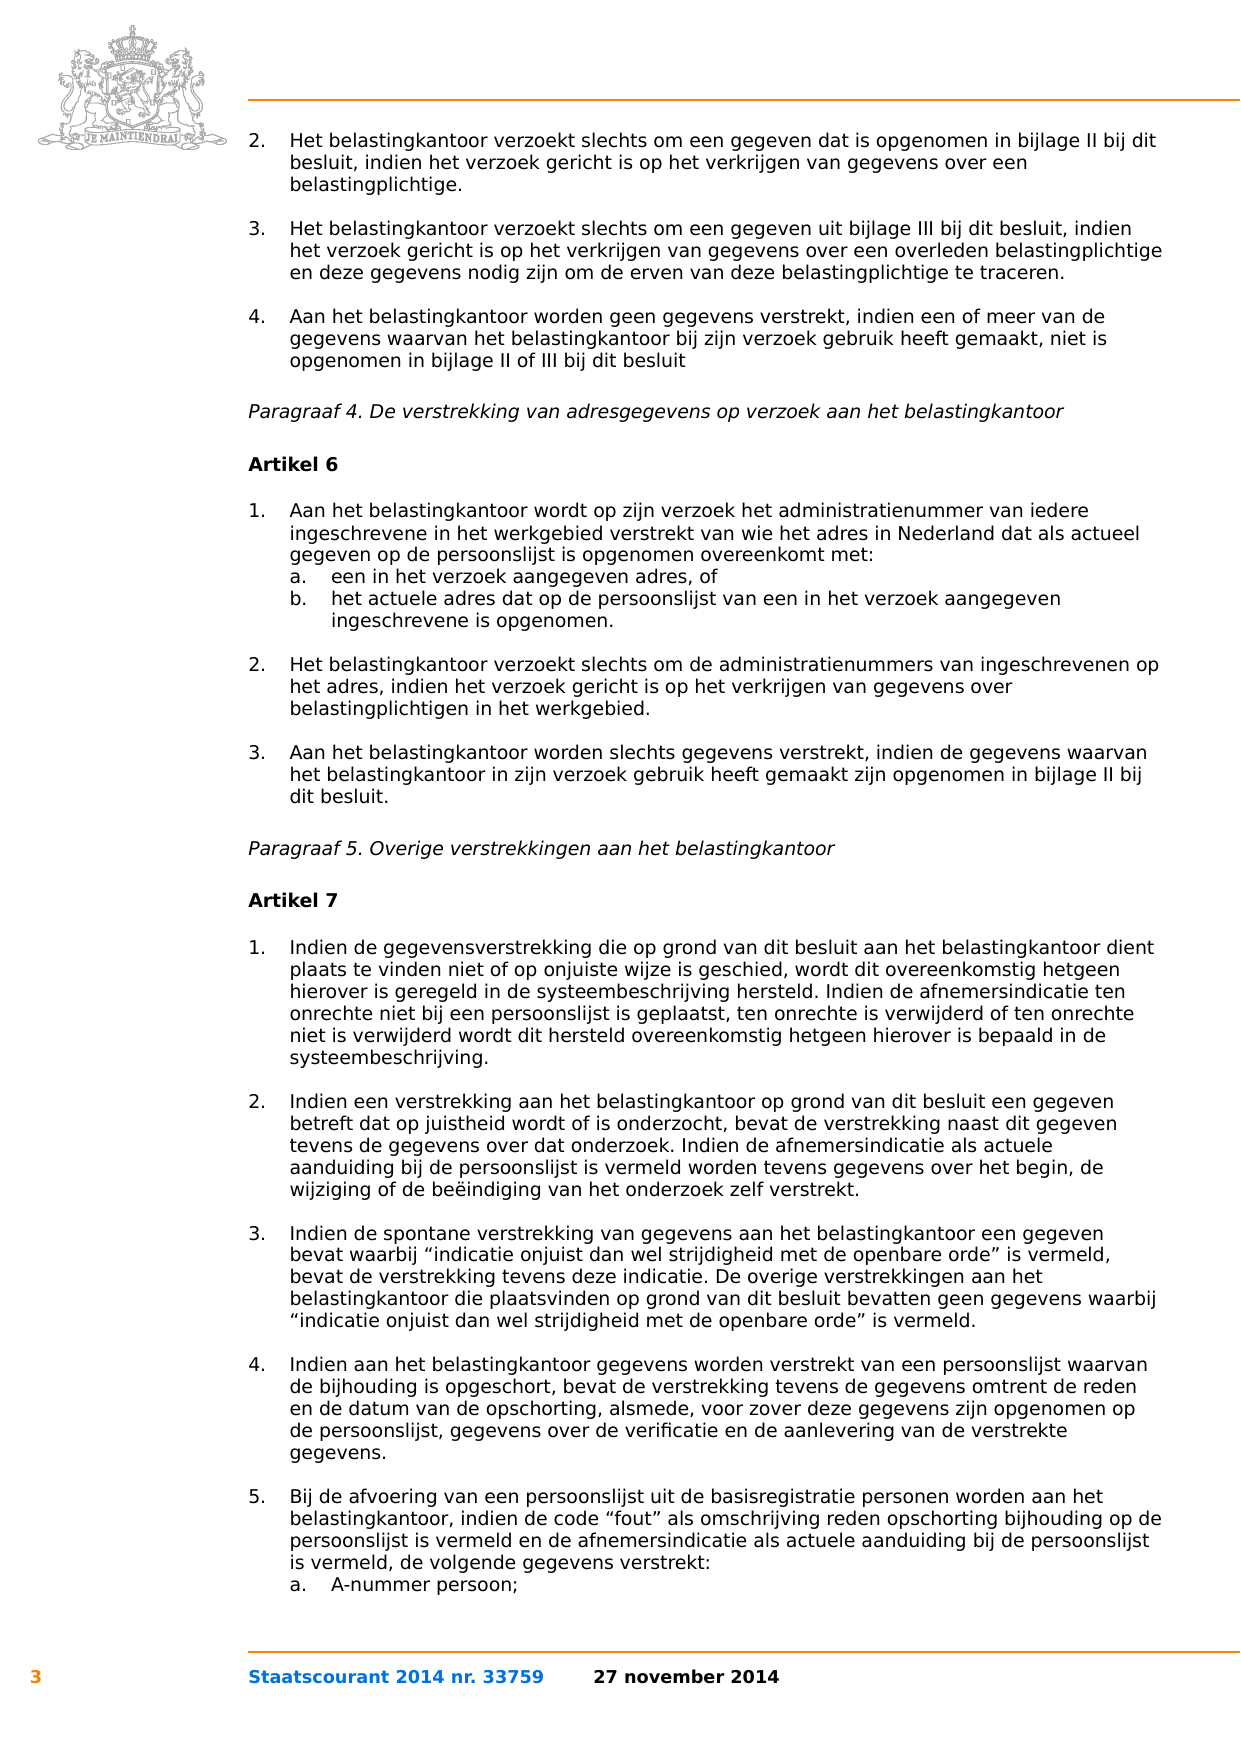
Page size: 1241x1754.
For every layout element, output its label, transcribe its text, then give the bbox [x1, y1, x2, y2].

text 1. Aan het belastingkantoor wordt op zijn verzoek het administratienummer van iedere ingeschrevene in het werkgebied verstrekt van wie het adres in Nederland dat als actueel gegeven op de persoonslijst is opgenomen overeenkomt met: [248, 500, 1163, 566]
text 3. Het belastingkantoor verzoekt slechts om een gegeven uit bijlage III bij dit besluit, indien het verzoek gericht is op het verkrijgen van gegevens over een overleden belastingplichtige en deze gegevens nodig zijn om de erven van deze belastingplichtige te traceren. [248, 218, 1163, 284]
text a. A-nummer persoon; [289, 1574, 1163, 1596]
text 5. Bij de afvoering van een persoonslijst uit de basisregistratie personen worden aan het belastingkantoor, indien de code “fout” als omschrijving reden opschorting bijhouding op de persoonslijst is vermeld en de afnemersindicatie als actuele aanduiding bij de persoonslijst is vermeld, de volgende gegevens verstrekt: [248, 1486, 1163, 1574]
subtitle Paragraaf 5. Overige verstrekkingen aan het belastingkantoor [248, 838, 1163, 860]
subtitle Artikel 7 [248, 890, 1163, 912]
text 4. Indien aan het belastingkantoor gegevens worden verstrekt van een persoonslijst waarvan de bijhouding is opgeschort, bevat de verstrekking tevens de gegevens omtrent de reden en de datum van de opschorting, alsmede, voor zover deze gegevens zijn opgenomen op de persoonslijst, gegevens over de verificatie en de aanlevering van de verstrekte gegevens. [248, 1354, 1163, 1464]
text 1. Indien de gegevensverstrekking die op grond van dit besluit aan het belastingkantoor dient plaats te vinden niet of op onjuiste wijze is geschied, wordt dit overeenkomstig hetgeen hierover is geregeld in de systeembeschrijving hersteld. Indien de afnemersindicatie ten onrechte niet bij een persoonslijst is geplaatst, ten onrechte is verwijderd of ten onrechte niet is verwijderd wordt dit hersteld overeenkomstig hetgeen hierover is bepaald in de systeembeschrijving. [248, 937, 1163, 1069]
text 4. Aan het belastingkantoor worden geen gegevens verstrekt, indien een of meer van de gegevens waarvan het belastingkantoor bij zijn verzoek gebruik heeft gemaakt, niet is opgenomen in bijlage II of III bij dit besluit [248, 306, 1163, 371]
subtitle Paragraaf 4. De verstrekking van adresgegevens op verzoek aan het belastingkantoor [248, 401, 1163, 423]
text a. een in het verzoek aangegeven adres, of [289, 566, 1163, 588]
text 3. Aan het belastingkantoor worden slechts gegevens verstrekt, indien de gegevens waarvan het belastingkantoor in zijn verzoek gebruik heeft gemaakt zijn opgenomen in bijlage II bij dit besluit. [248, 742, 1163, 808]
picture [38, 25, 227, 150]
text 2. Indien een verstrekking aan het belastingkantoor op grond van dit besluit een gegeven betreft dat op juistheid wordt of is onderzocht, bevat de verstrekking naast dit gegeven tevens de gegevens over dat onderzoek. Indien de afnemersindicatie als actuele aanduiding bij de persoonslijst is vermeld worden tevens gegevens over het begin, de wijziging of de beëindiging van het onderzoek zelf verstrekt. [248, 1091, 1163, 1201]
text b. het actuele adres dat op de persoonslijst van een in het verzoek aangegeven ingeschrevene is opgenomen. [289, 588, 1163, 632]
subtitle Artikel 6 [248, 453, 1163, 475]
text 2. Het belastingkantoor verzoekt slechts om de administratienummers van ingeschrevenen op het adres, indien het verzoek gericht is op het verkrijgen van gegevens over belastingplichtigen in het werkgebied. [248, 654, 1163, 720]
text 3. Indien de spontane verstrekking van gegevens aan het belastingkantoor een gegeven bevat waarbij “indicatie onjuist dan wel strijdigheid met de openbare orde” is vermeld, bevat de verstrekking tevens deze indicatie. De overige verstrekkingen aan het belastingkantoor die plaatsvinden op grond van dit besluit bevatten geen gegevens waarbij “indicatie onjuist dan wel strijdigheid met de openbare orde” is vermeld. [248, 1222, 1163, 1332]
text 2. Het belastingkantoor verzoekt slechts om een gegeven dat is opgenomen in bijlage II bij dit besluit, indien het verzoek gericht is op het verkrijgen van gegevens over een belastingplichtige. [248, 130, 1163, 196]
